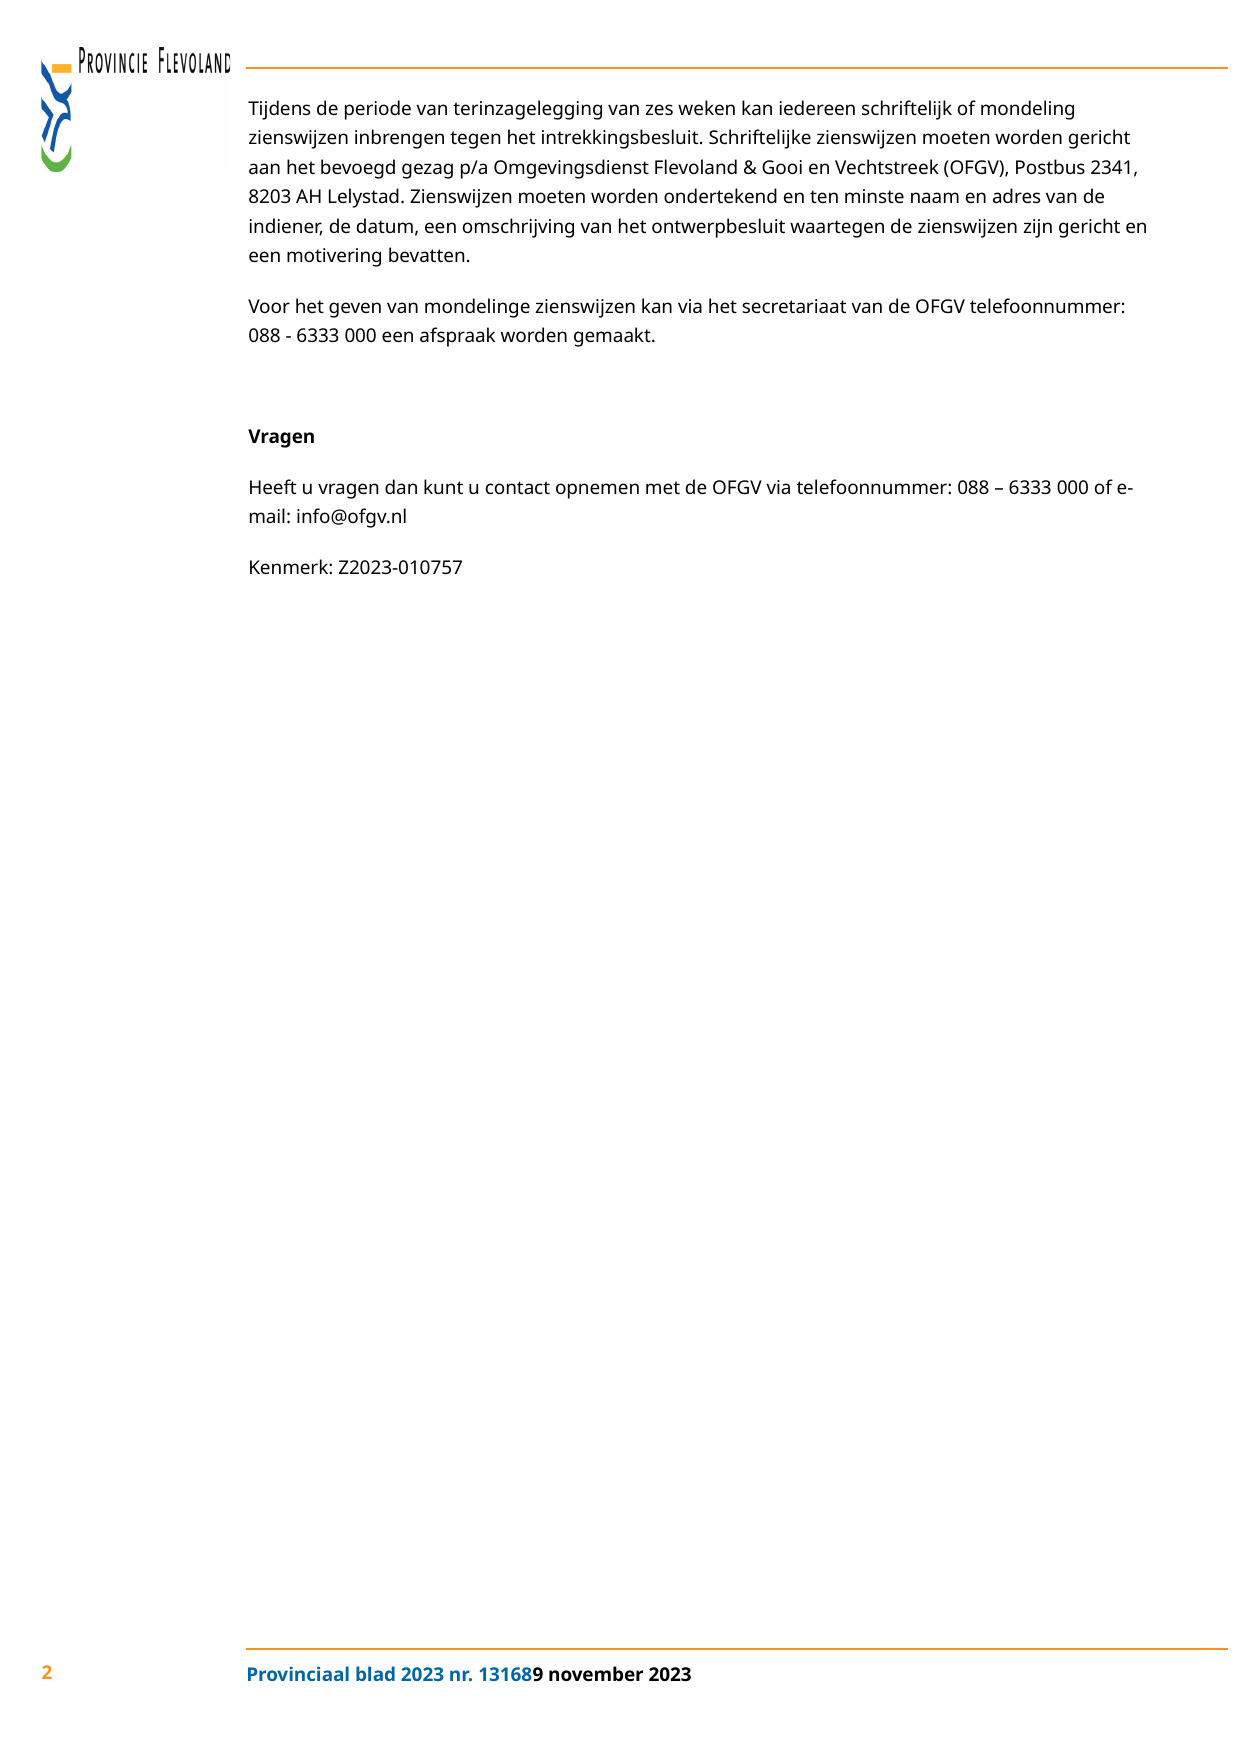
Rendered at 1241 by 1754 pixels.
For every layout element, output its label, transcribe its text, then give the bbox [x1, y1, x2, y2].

text Voor het geven van mondelinge zienswijzen kan via het secretariaat van de OFGV telefoonnummer: 088 - 6333 000 een afspraak worden gemaakt. [248, 293, 1152, 348]
text Heeft u vragen dan kunt u contact opnemen met de OFGV via telefoonnummer: 088 – 6333 000 of e-mail: info@ofgv.nl [248, 474, 1152, 529]
picture [41, 47, 231, 172]
text Vragen [248, 423, 1152, 449]
text Kenmerk: Z2023-010757 [248, 554, 1152, 580]
text Tijdens de periode van terinzagelegging van zes weken kan iedereen schriftelijk of mondeling zienswijzen inbrengen tegen het intrekkingsbesluit. Schriftelijke zienswijzen moeten worden gericht aan het bevoegd gezag p/a Omgevingsdienst Flevoland & Gooi en Vechtstreek (OFGV), Postbus 2341, 8203 AH Lelystad. Zienswijzen moeten worden ondertekend en ten minste naam en adres van de indiener, de datum, een omschrijving van het ontwerpbesluit waartegen de zienswijzen zijn gericht en een motivering bevatten. [248, 95, 1152, 268]
